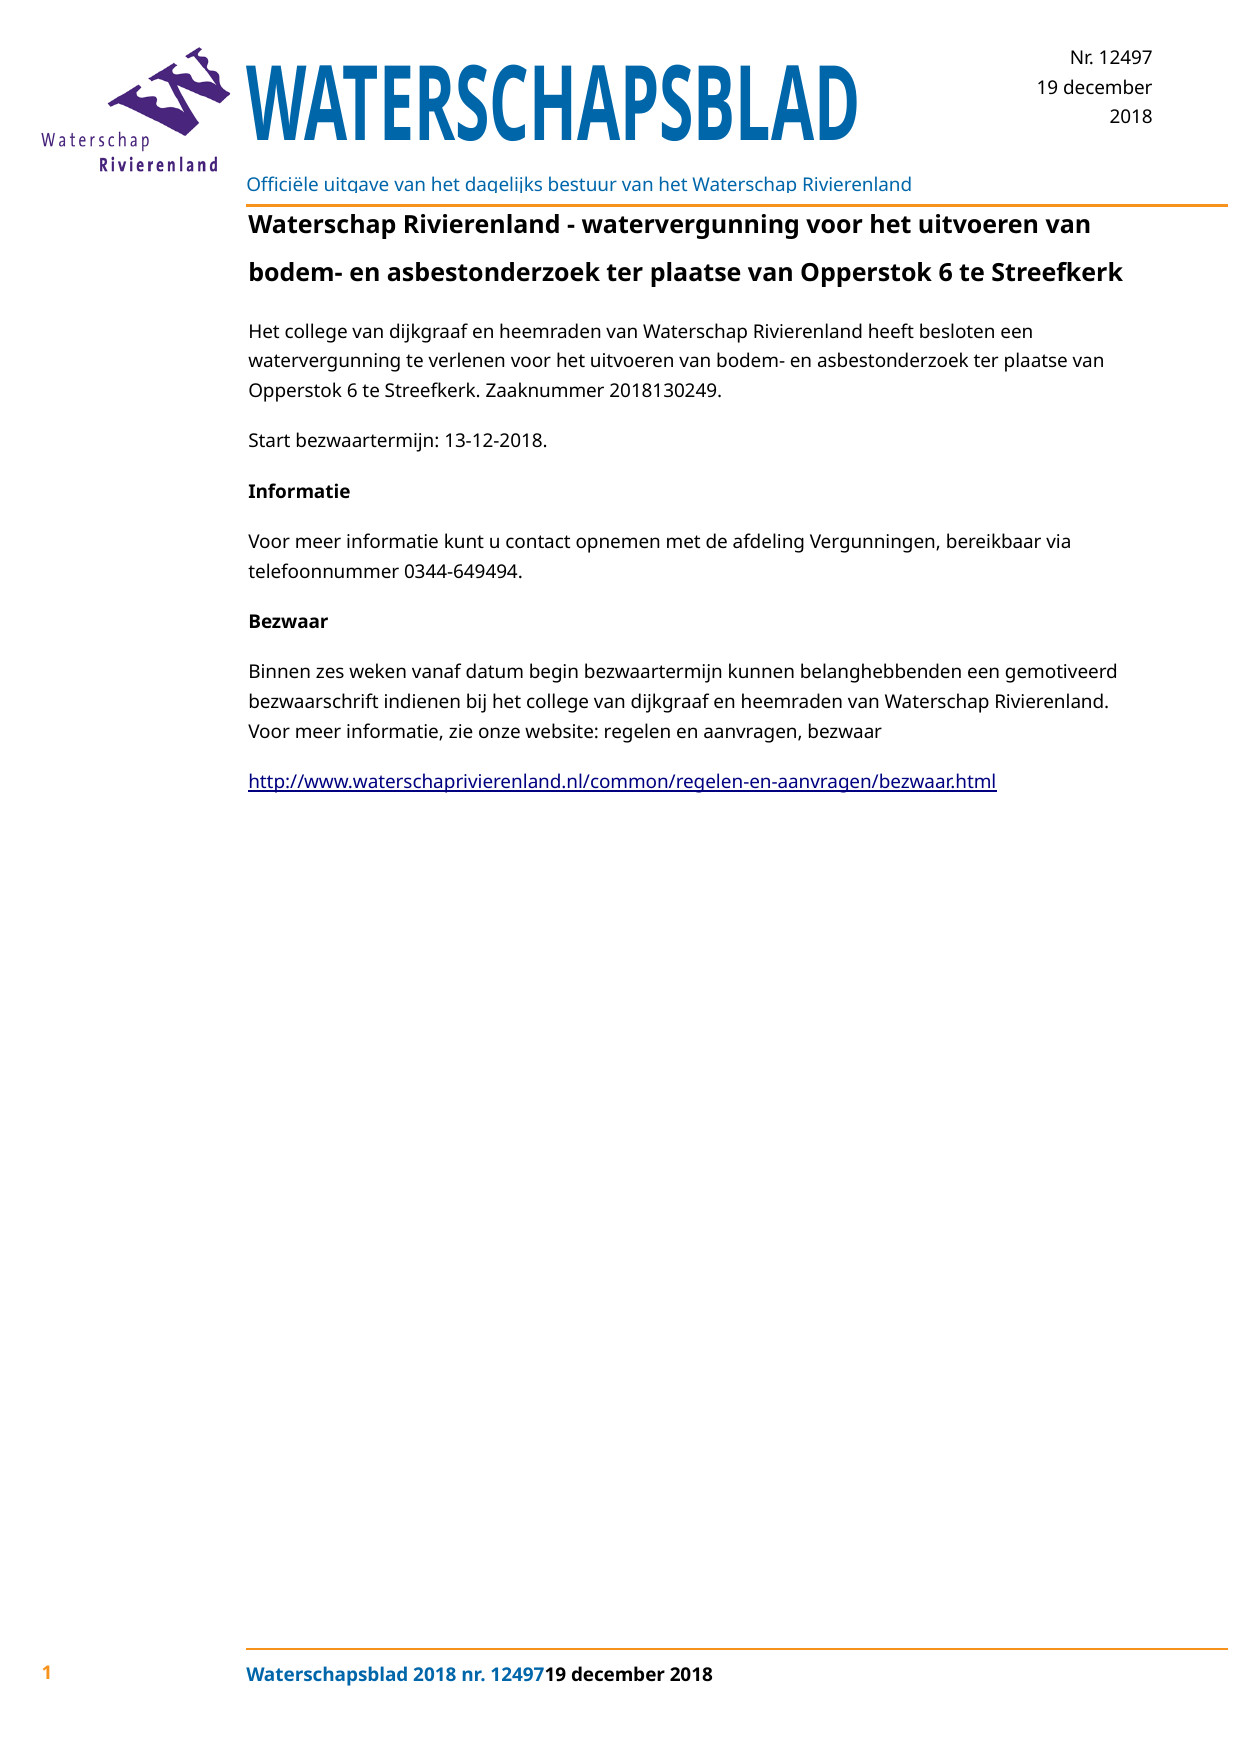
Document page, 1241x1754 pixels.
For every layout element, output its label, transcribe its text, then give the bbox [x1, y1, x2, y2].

text Voor meer informatie kunt u contact opnemen met de afdeling Vergunningen, bereikbaar via telefoonnummer 0344-649494. [248, 528, 1152, 584]
text Waterschap Rivierenland - watervergunning voor het uitvoeren van bodem- en asbestonderzoek ter plaatse van Opperstok 6 te Streefkerk [248, 207, 1152, 288]
text Het college van dijkgraaf en heemraden van Waterschap Rivierenland heeft besloten een watervergunning te verlenen voor het uitvoeren van bodem- en asbestonderzoek ter plaatse van Opperstok 6 te Streefkerk. Zaaknummer 2018130249. [248, 318, 1152, 403]
picture [41, 47, 231, 172]
text http://www.waterschaprivierenland.nl/common/regelen-en-aanvragen/bezwaar.html [248, 768, 1152, 794]
text Binnen zes weken vanaf datum begin bezwaartermijn kunnen belanghebbenden een gemotiveerd bezwaarschrift indienen bij het college van dijkgraaf en heemraden van Waterschap Rivierenland. Voor meer informatie, zie onze website: regelen en aanvragen, bezwaar [248, 659, 1152, 744]
text Start bezwaartermijn: 13-12-2018. [248, 427, 1152, 453]
text Informatie [248, 478, 1152, 504]
text Bezwaar [248, 608, 1152, 634]
